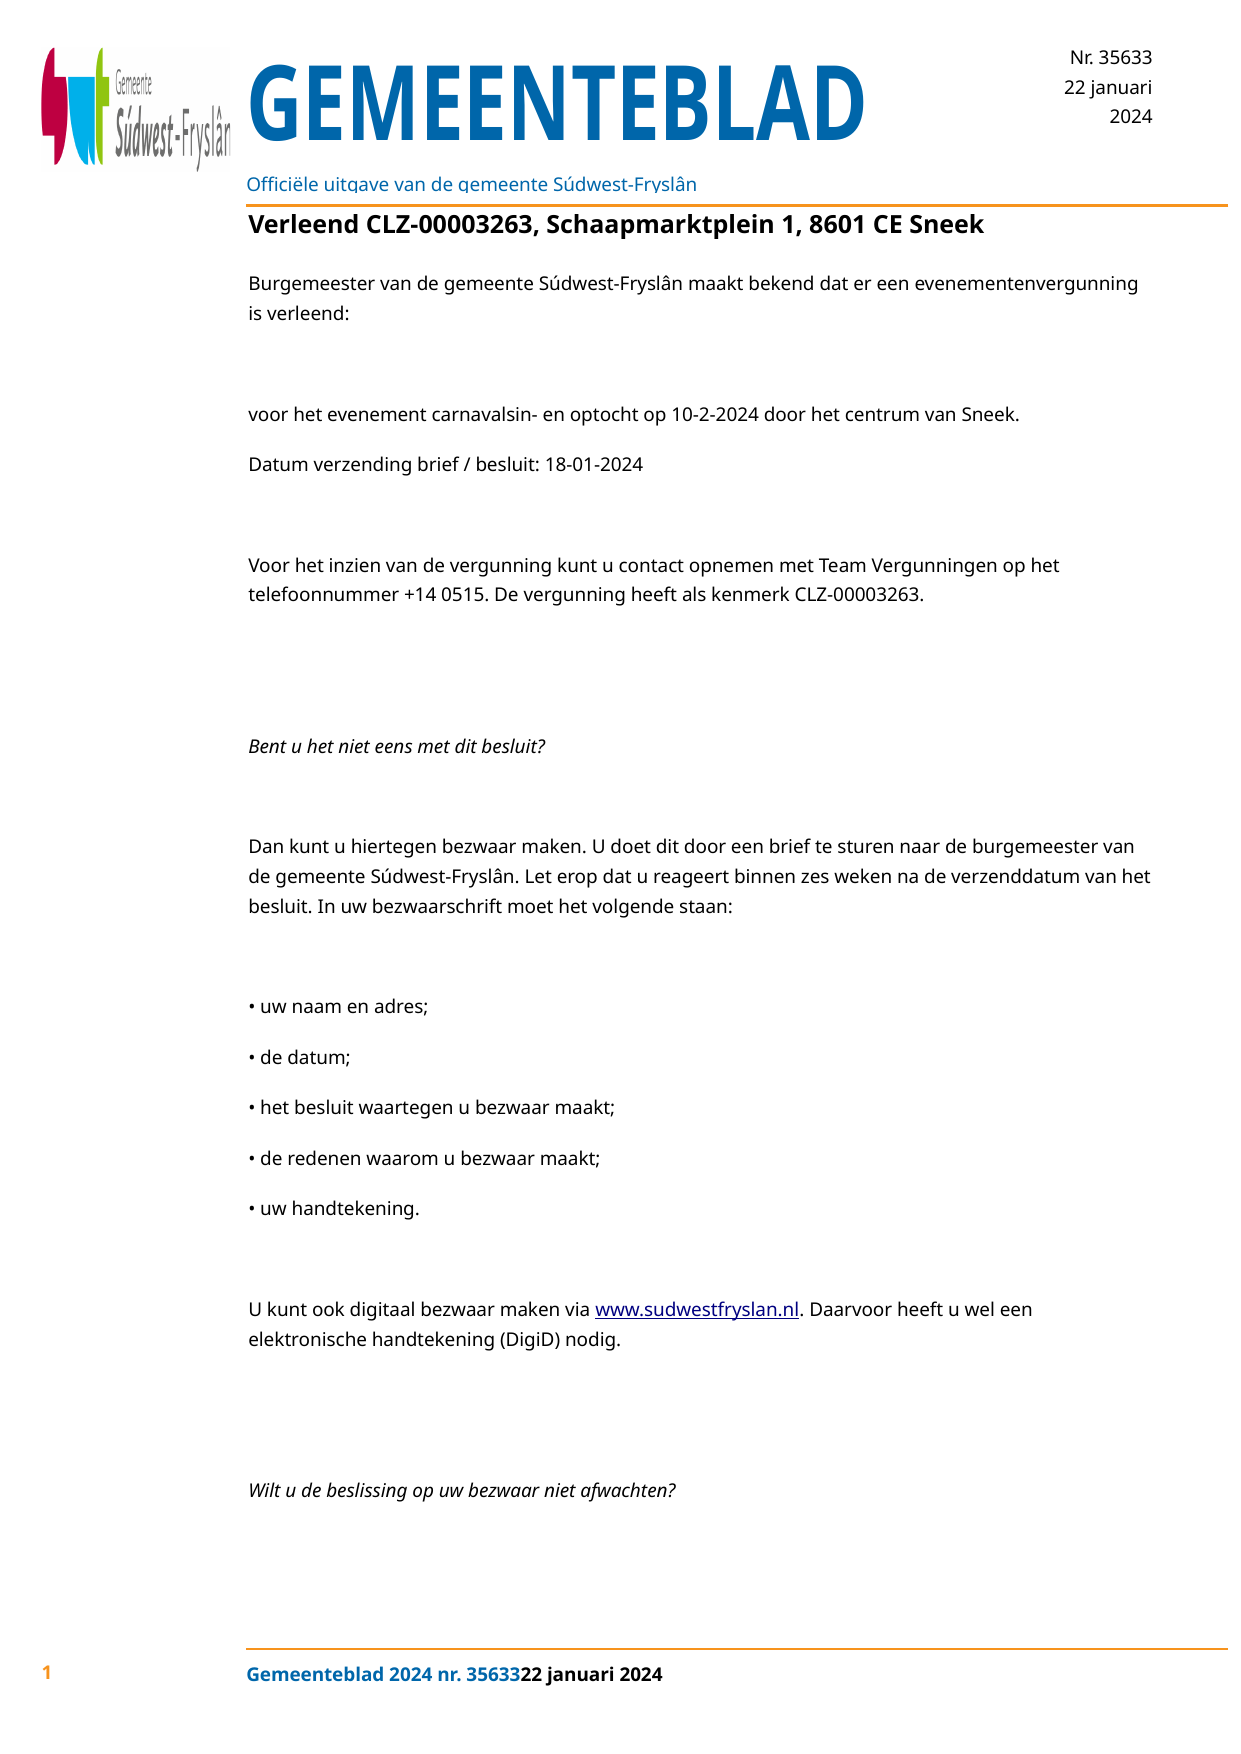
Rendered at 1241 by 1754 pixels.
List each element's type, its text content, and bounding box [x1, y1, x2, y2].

text • de redenen waarom u bezwaar maakt; [248, 1145, 1152, 1171]
text Voor het inzien van de vergunning kunt u contact opnemen met Team Vergunningen op het telefoonnummer +14 0515. De vergunning heeft als kenmerk CLZ-00003263. [248, 552, 1152, 607]
text Wilt u de beslissing op uw bezwaar niet afwachten? [248, 1477, 1152, 1503]
text Burgemeester van de gemeente Súdwest-Fryslân maakt bekend dat er een evenementenvergunning is verleend: [248, 270, 1152, 326]
text U kunt ook digitaal bezwaar maken via www.sudwestfryslan.nl. Daarvoor heeft u wel een elektronische handtekening (DigiD) nodig. [248, 1296, 1152, 1351]
text voor het evenement carnavalsin- en optocht op 10-2-2024 door het centrum van Sneek. [248, 401, 1152, 426]
text Dan kunt u hiertegen bezwaar maken. U doet dit door een brief te sturen naar de burgemeester van de gemeente Súdwest-Fryslân. Let erop dat u reageert binnen zes weken na de verzenddatum van het besluit. In uw bezwaarschrift moet het volgende staan: [248, 834, 1152, 918]
text Bent u het niet eens met dit besluit? [248, 733, 1152, 758]
text • het besluit waartegen u bezwaar maakt; [248, 1094, 1152, 1120]
text • uw handtekening. [248, 1195, 1152, 1221]
text Datum verzending brief / besluit: 18-01-2024 [248, 451, 1152, 477]
text • de datum; [248, 1044, 1152, 1070]
text Verleend CLZ-00003263, Schaapmarktplein 1, 8601 CE Sneek [248, 207, 1152, 241]
text • uw naam en adres; [248, 994, 1152, 1019]
picture [41, 47, 231, 172]
